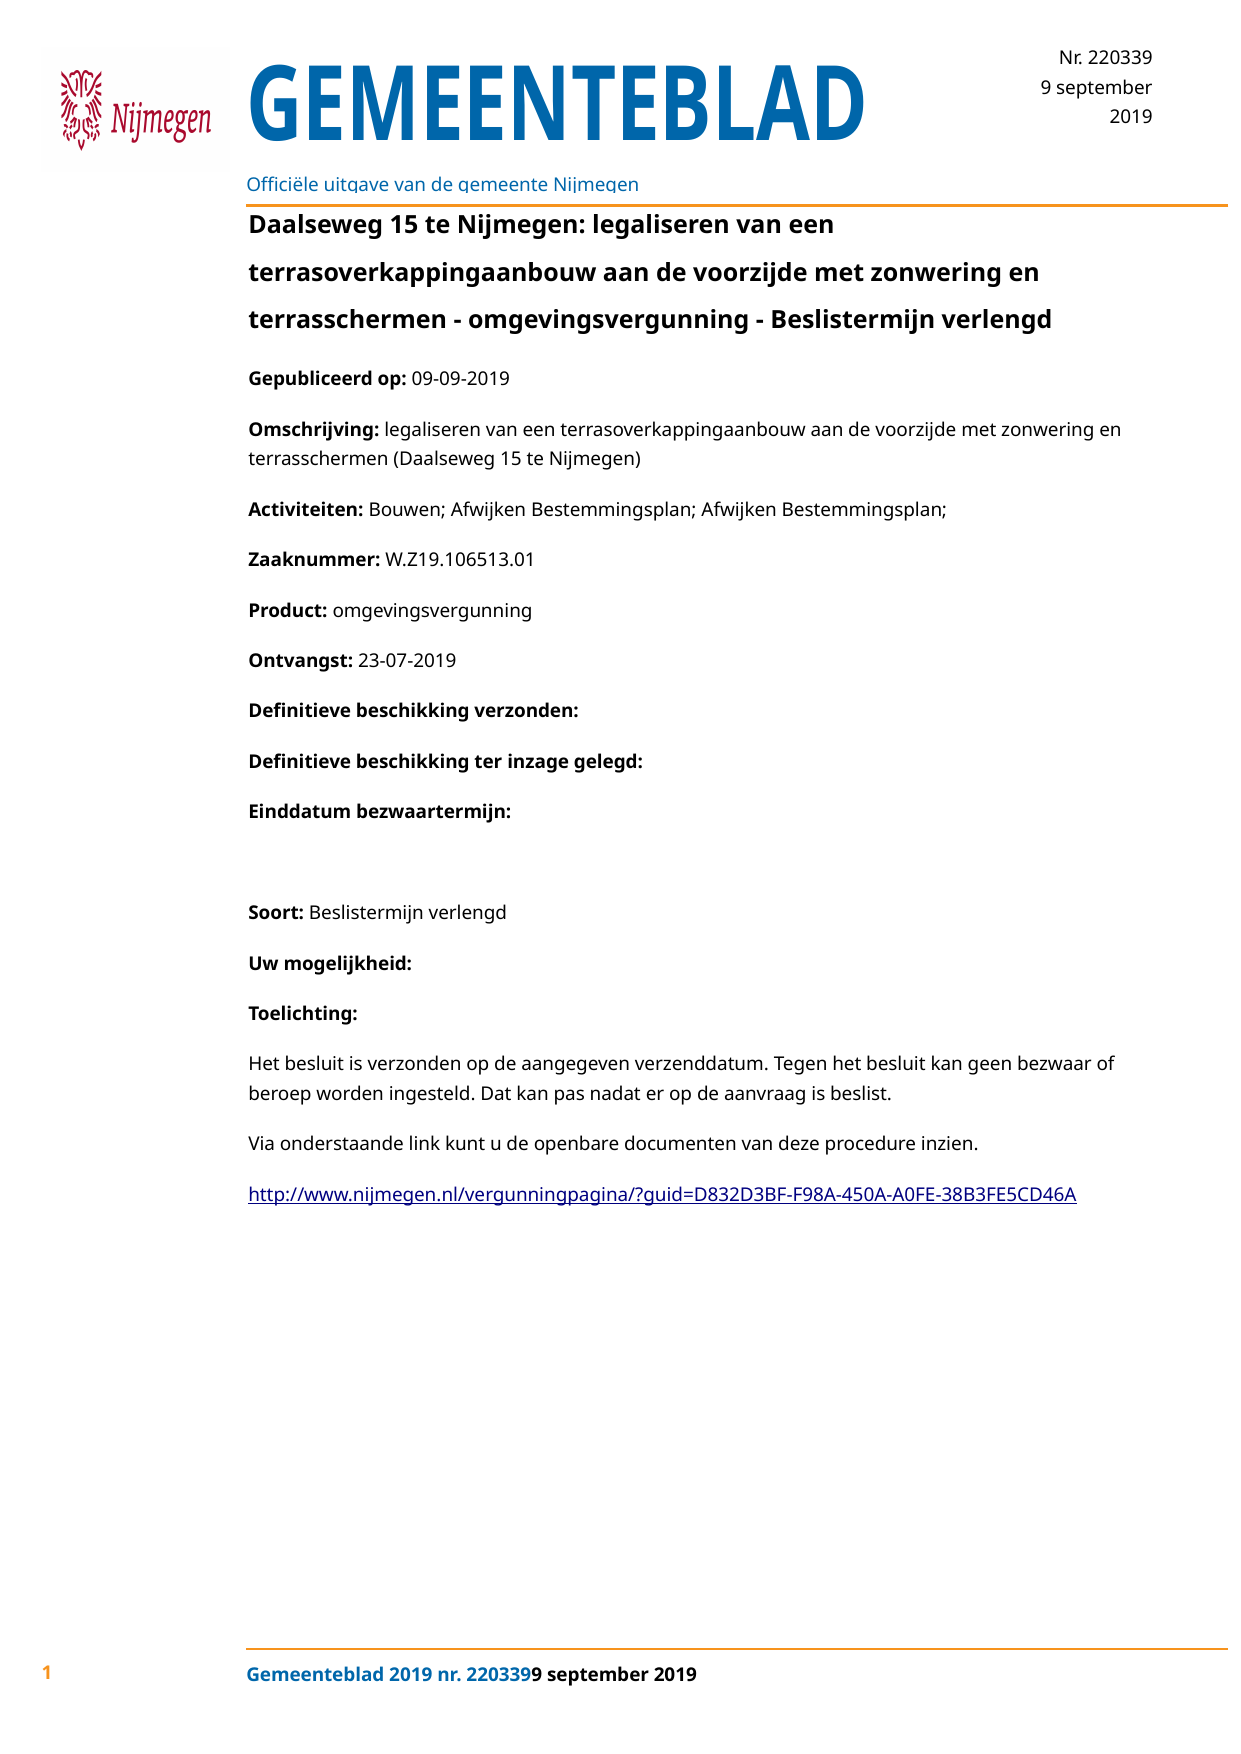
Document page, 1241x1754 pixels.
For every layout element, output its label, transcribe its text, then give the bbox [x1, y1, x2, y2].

text Omschrijving: legaliseren van een terrasoverkappingaanbouw aan de voorzijde met zonwering en terrasschermen (Daalseweg 15 te Nijmegen) [248, 416, 1152, 471]
text Definitieve beschikking ter inzage gelegd: [248, 748, 1152, 774]
text Einddatum bezwaartermijn: [248, 798, 1152, 824]
text Uw mogelijkheid: [248, 950, 1152, 975]
text Ontvangst: 23-07-2019 [248, 647, 1152, 673]
text Zaaknummer: W.Z19.106513.01 [248, 546, 1152, 572]
text Toelichting: [248, 1000, 1152, 1026]
picture [41, 47, 231, 172]
text Via onderstaande link kunt u de openbare documenten van deze procedure inzien. [248, 1131, 1152, 1156]
text Gepubliceerd op: 09-09-2019 [248, 366, 1152, 391]
text Definitieve beschikking verzonden: [248, 698, 1152, 723]
text Daalseweg 15 te Nijmegen: legaliseren van een terrasoverkappingaanbouw aan de voorzijde met zonwering en terrasschermen - omgevingsvergunning - Beslistermijn verlengd [248, 207, 1152, 336]
text Product: omgevingsvergunning [248, 597, 1152, 622]
text Het besluit is verzonden op de aangegeven verzenddatum. Tegen het besluit kan geen bezwaar of beroep worden ingesteld. Dat kan pas nadat er op de aanvraag is beslist. [248, 1051, 1152, 1106]
text Soort: Beslistermijn verlengd [248, 899, 1152, 925]
text Activiteiten: Bouwen; Afwijken Bestemmingsplan; Afwijken Bestemmingsplan; [248, 496, 1152, 522]
text http://www.nijmegen.nl/vergunningpagina/?guid=D832D3BF-F98A-450A-A0FE-38B3FE5CD46A [248, 1181, 1152, 1207]
